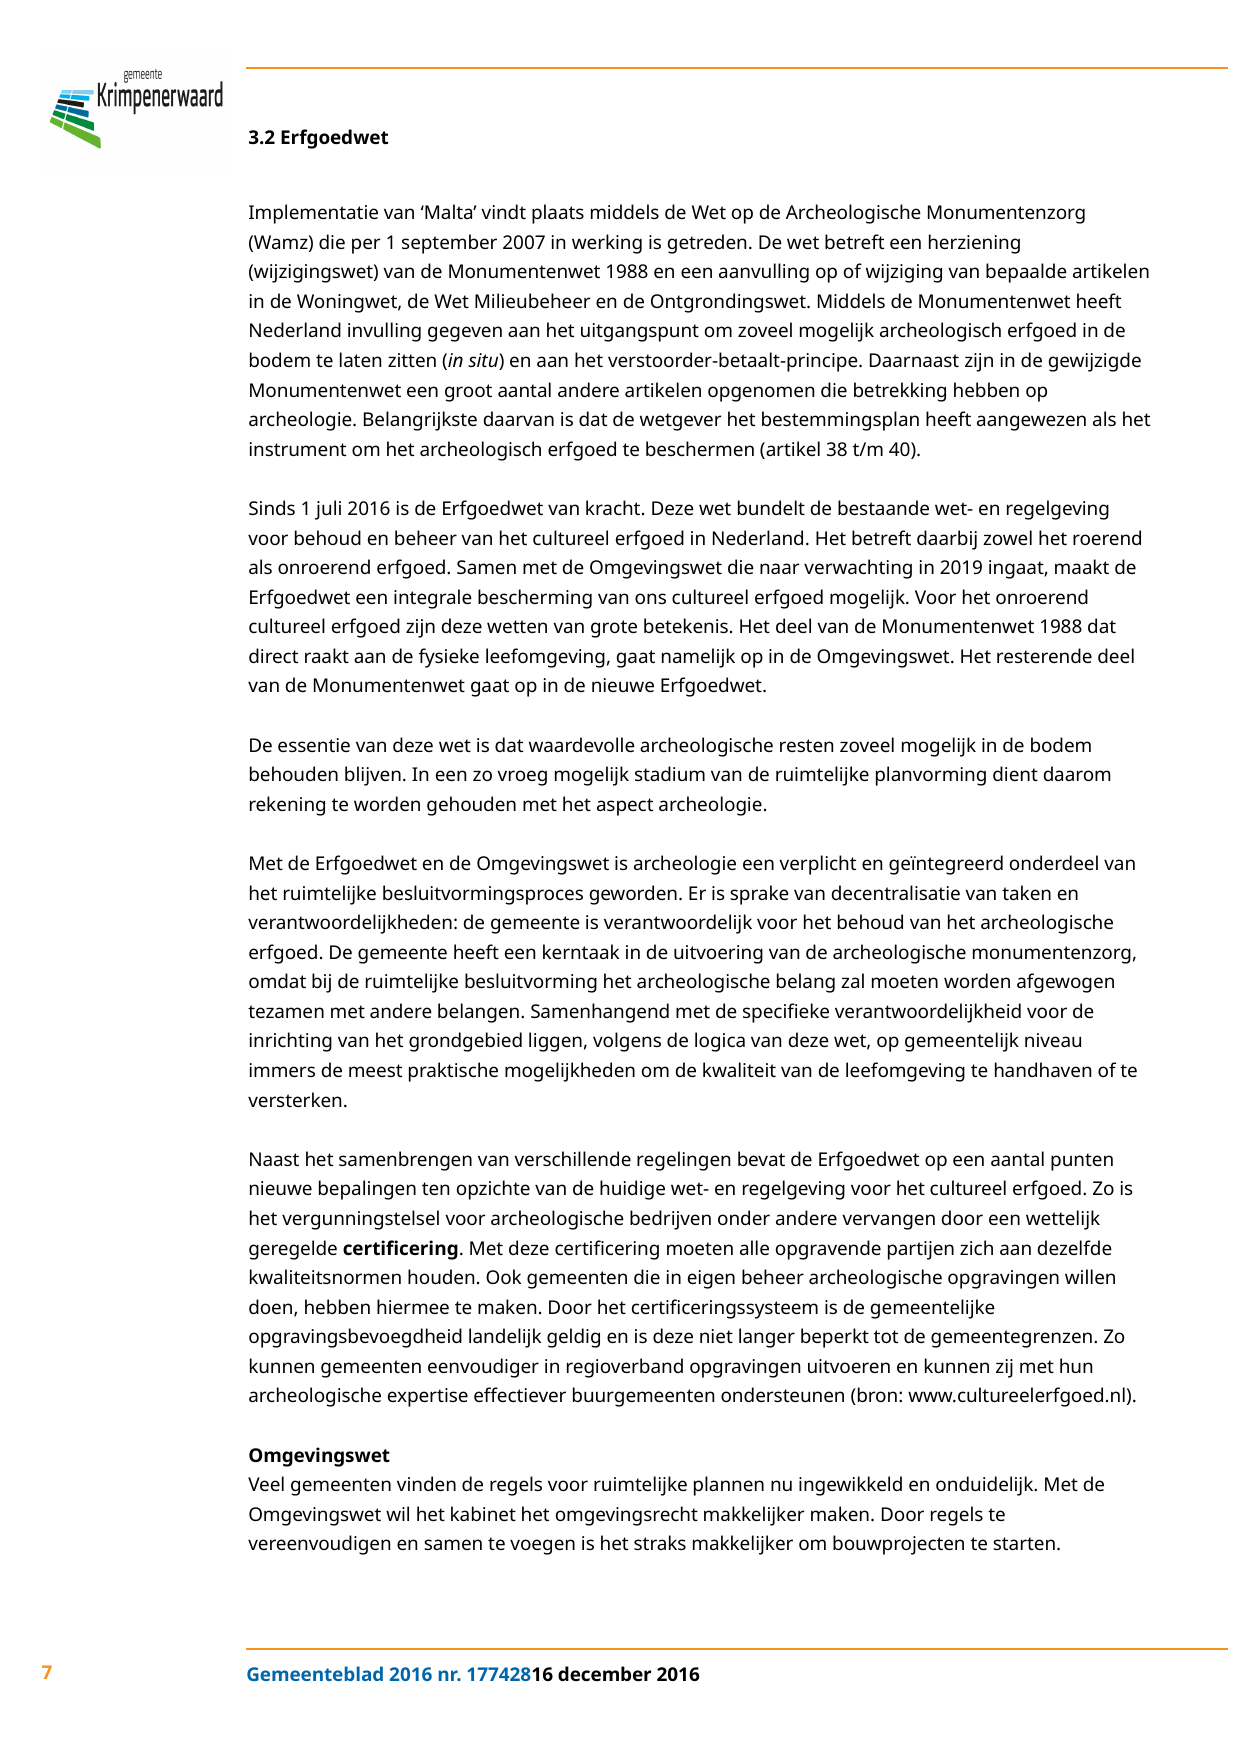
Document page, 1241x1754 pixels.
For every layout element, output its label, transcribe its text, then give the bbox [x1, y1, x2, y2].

text De essentie van deze wet is dat waardevolle archeologische resten zoveel mogelijk in de bodem behouden blijven. In een zo vroeg mogelijk stadium van de ruimtelijke planvorming dient daarom rekening te worden gehouden met het aspect archeologie. [248, 732, 1152, 817]
text Sinds 1 juli 2016 is de Erfgoedwet van kracht. Deze wet bundelt de bestaande wet- en regelgeving voor behoud en beheer van het cultureel erfgoed in Nederland. Het betreft daarbij zowel het roerend als onroerend erfgoed. Samen met de Omgevingswet die naar verwachting in 2019 ingaat, maakt de Erfgoedwet een integrale bescherming van ons cultureel erfgoed mogelijk. Voor het onroerend cultureel erfgoed zijn deze wetten van grote betekenis. Het deel van de Monumentenwet 1988 dat direct raakt aan de fysieke leefomgeving, gaat namelijk op in de Omgevingswet. Het resterende deel van de Monumentenwet gaat op in de nieuwe Erfgoedwet. [248, 495, 1152, 698]
text Naast het samenbrengen van verschillende regelingen bevat de Erfgoedwet op een aantal punten nieuwe bepalingen ten opzichte van de huidige wet- en regelgeving voor het cultureel erfgoed. Zo is het vergunningstelsel voor archeologische bedrijven onder andere vervangen door een wettelijk geregelde certificering. Met deze certificering moeten alle opgravende partijen zich aan dezelfde kwaliteitsnormen houden. Ook gemeenten die in eigen beheer archeologische opgravingen willen doen, hebben hiermee te maken. Door het certificeringssysteem is de gemeentelijke opgravingsbevoegdheid landelijk geldig en is deze niet langer beperkt tot de gemeentegrenzen. Zo kunnen gemeenten eenvoudiger in regioverband opgravingen uitvoeren en kunnen zij met hun archeologische expertise effectiever buurgemeenten ondersteunen (bron: www.cultureelerfgoed.nl). [248, 1146, 1152, 1408]
text Omgevingswet [248, 1442, 1152, 1468]
picture [41, 47, 231, 172]
text 3.2 Erfgoedwet [248, 124, 1152, 150]
text Veel gemeenten vinden de regels voor ruimtelijke plannen nu ingewikkeld en onduidelijk. Met de Omgevingswet wil het kabinet het omgevingsrecht makkelijker maken. Door regels te vereenvoudigen en samen te voegen is het straks makkelijker om bouwprojecten te starten. [248, 1471, 1152, 1556]
text Implementatie van ‘Malta’ vindt plaats middels de Wet op de Archeologische Monumentenzorg (Wamz) die per 1 september 2007 in werking is getreden. De wet betreft een herziening (wijzigingswet) van de Monumentenwet 1988 en een aanvulling op of wijziging van bepaalde artikelen in de Woningwet, de Wet Milieubeheer en de Ontgrondingswet. Middels de Monumentenwet heeft Nederland invulling gegeven aan het uitgangspunt om zoveel mogelijk archeologisch erfgoed in de bodem te laten zitten (in situ) en aan het verstoorder-betaalt-principe. Daarnaast zijn in de gewijzigde Monumentenwet een groot aantal andere artikelen opgenomen die betrekking hebben op archeologie. Belangrijkste daarvan is dat de wetgever het bestemmingsplan heeft aangewezen als het instrument om het archeologisch erfgoed te beschermen (artikel 38 t/m 40). [248, 199, 1152, 462]
text Met de Erfgoedwet en de Omgevingswet is archeologie een verplicht en geïntegreerd onderdeel van het ruimtelijke besluitvormingsproces geworden. Er is sprake van decentralisatie van taken en verantwoordelijkheden: de gemeente is verantwoordelijk voor het behoud van het archeologische erfgoed. De gemeente heeft een kerntaak in de uitvoering van de archeologische monumentenzorg, omdat bij de ruimtelijke besluitvorming het archeologische belang zal moeten worden afgewogen tezamen met andere belangen. Samenhangend met de specifieke verantwoordelijkheid voor de inrichting van het grondgebied liggen, volgens de logica van deze wet, op gemeentelijk niveau immers de meest praktische mogelijkheden om de kwaliteit van de leefomgeving te handhaven of te versterken. [248, 850, 1152, 1113]
